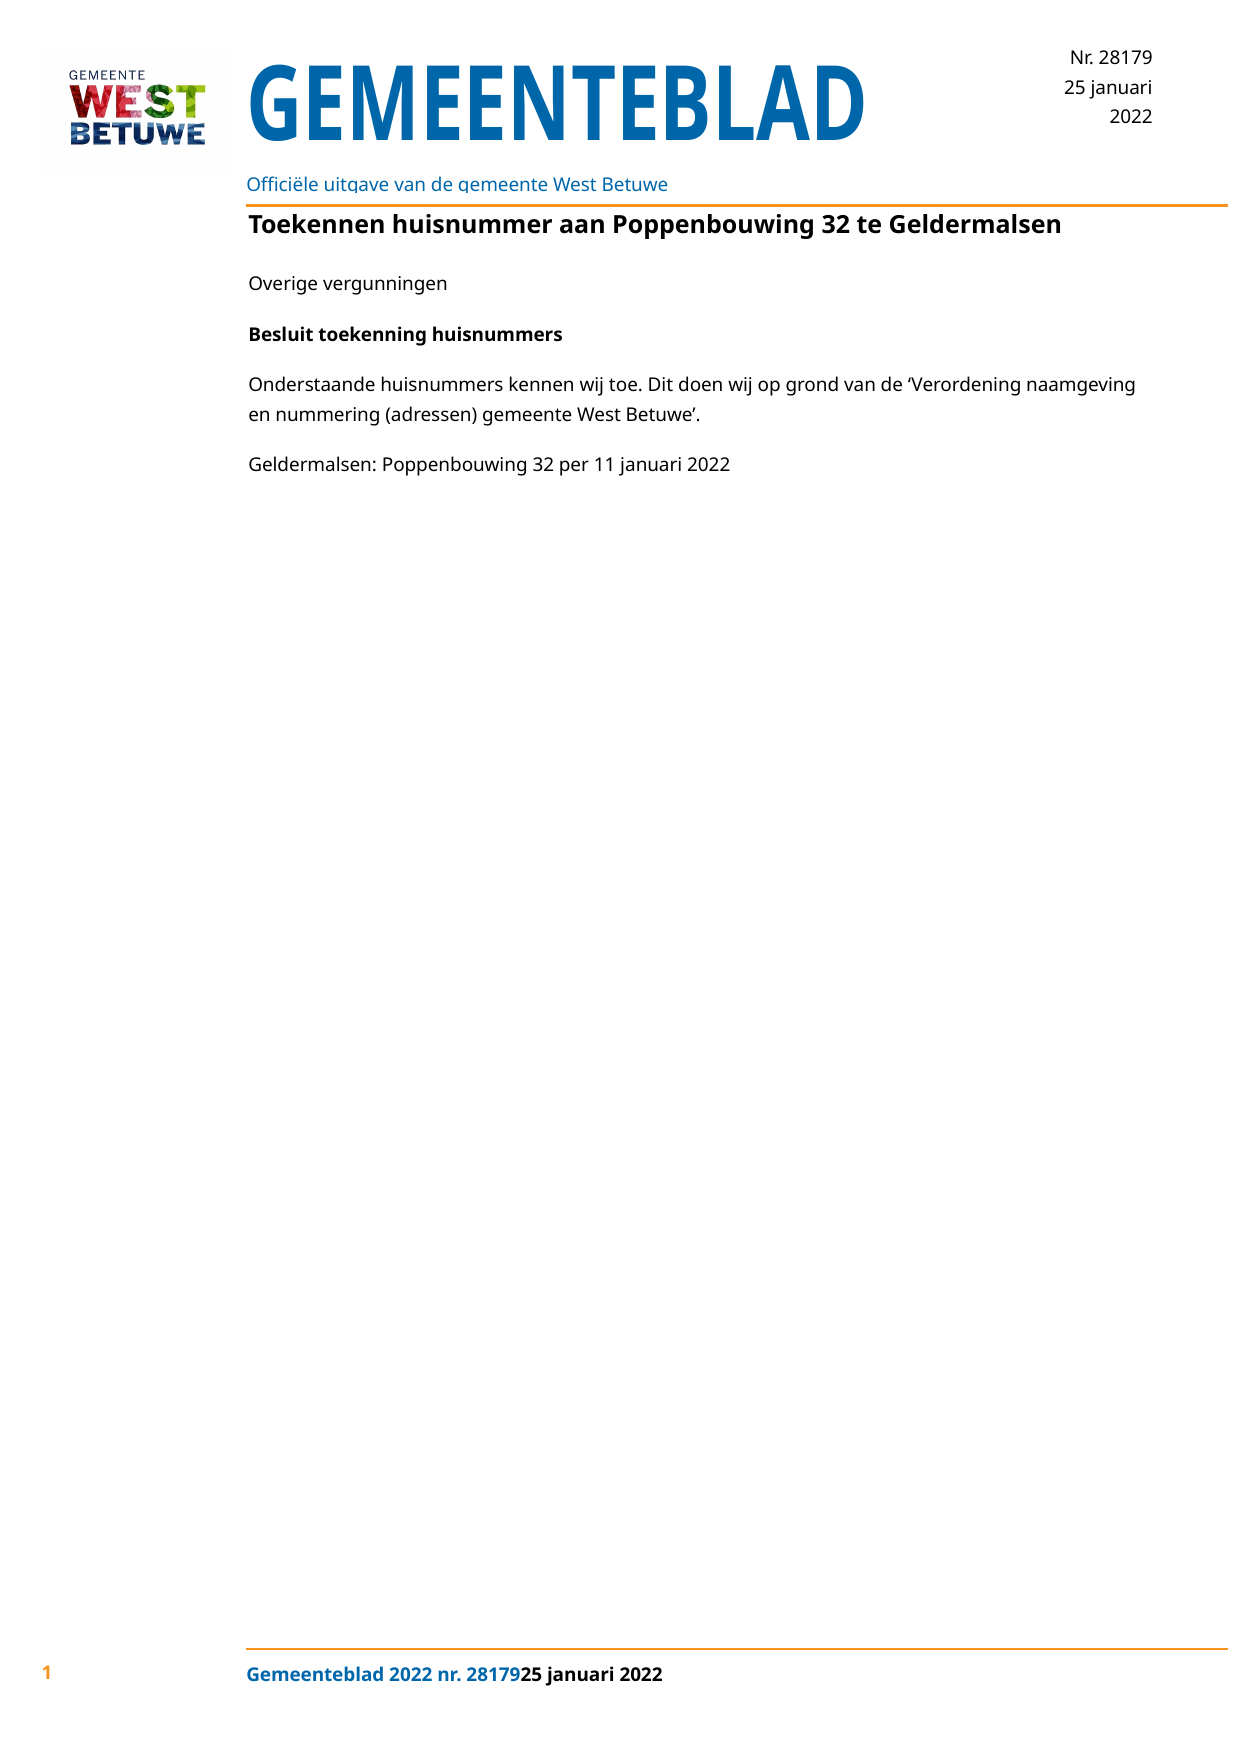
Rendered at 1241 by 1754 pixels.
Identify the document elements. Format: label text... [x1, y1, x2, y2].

picture [41, 47, 231, 172]
text Besluit toekenning huisnummers [248, 321, 1152, 346]
text Overige vergunningen [248, 270, 1152, 296]
text Onderstaande huisnummers kennen wij toe. Dit doen wij op grond van de ‘Verordening naamgeving en nummering (adressen) gemeente West Betuwe’. [248, 371, 1152, 426]
text Toekennen huisnummer aan Poppenbouwing 32 te Geldermalsen [248, 207, 1152, 241]
text Geldermalsen: Poppenbouwing 32 per 11 januari 2022 [248, 451, 1152, 477]
